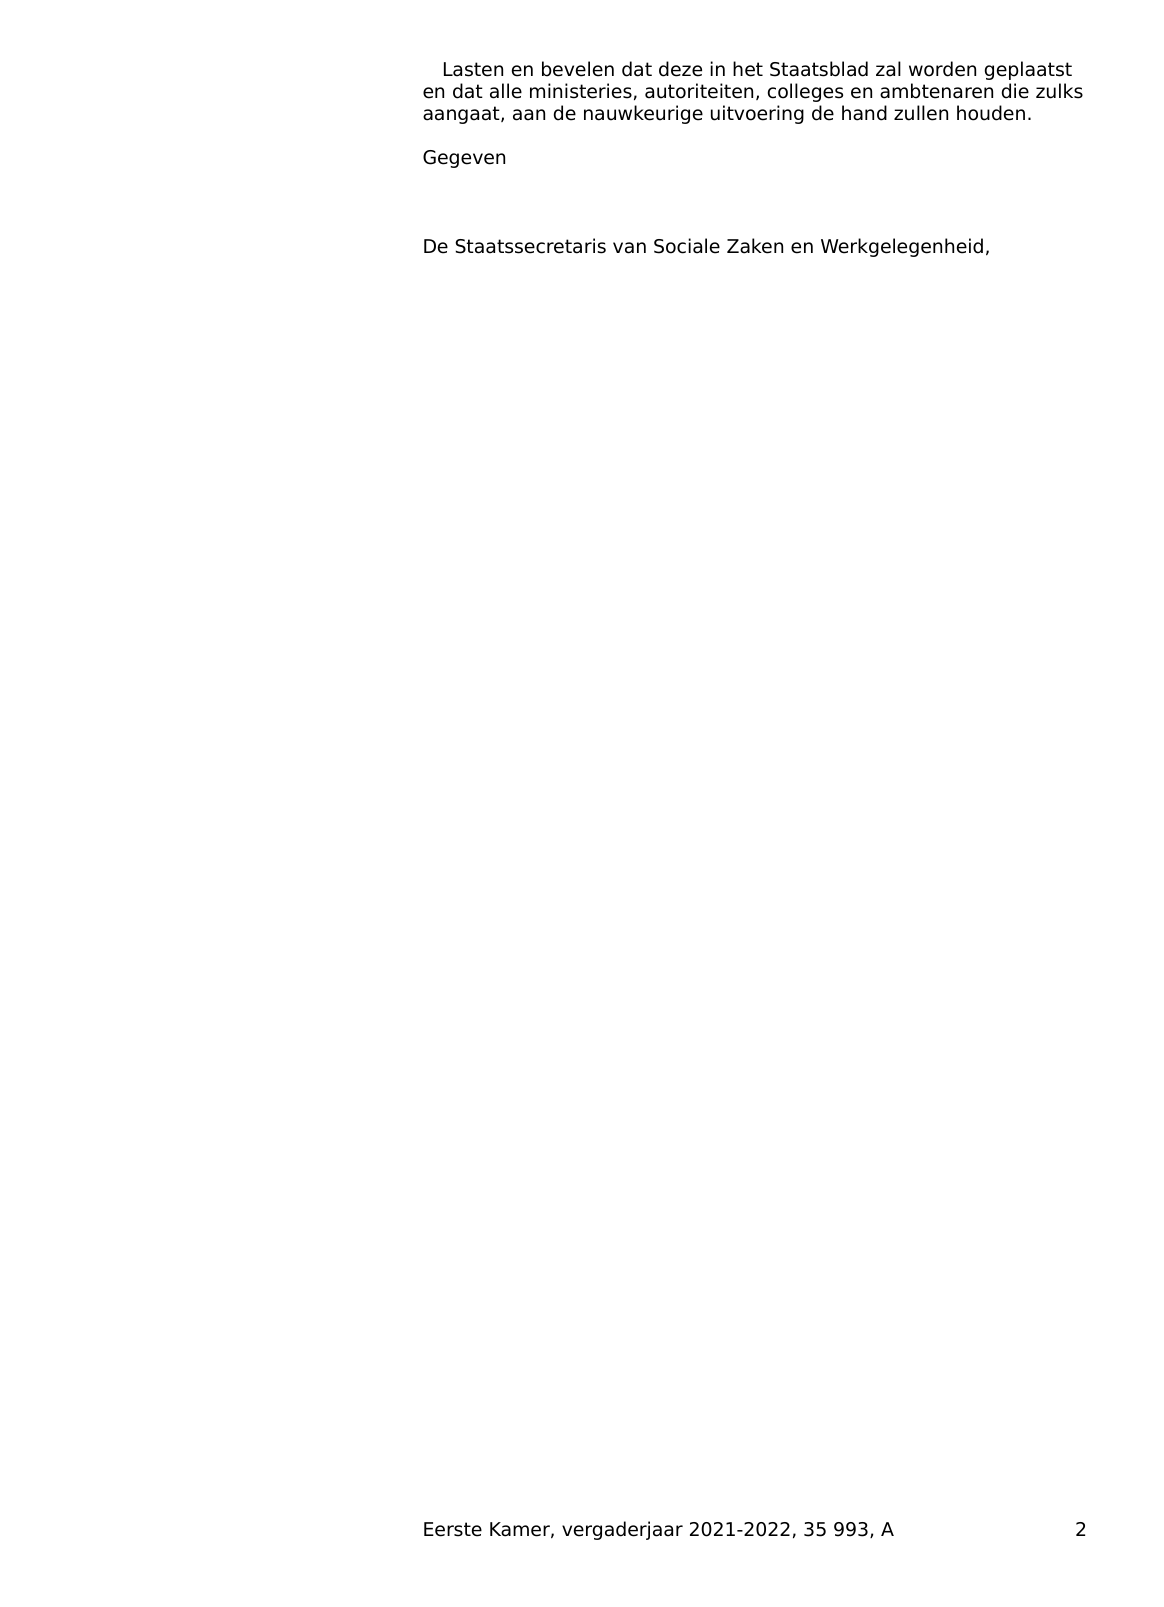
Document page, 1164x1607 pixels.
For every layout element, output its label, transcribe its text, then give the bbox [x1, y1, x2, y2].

text Gegeven [422, 147, 1087, 169]
text Lasten en bevelen dat deze in het Staatsblad zal worden geplaatst en dat alle ministeries, autoriteiten, colleges en ambtenaren die zulks aangaat, aan de nauwkeurige uitvoering de hand zullen houden. [422, 59, 1087, 125]
text De Staatssecretaris van Sociale Zaken en Werkgelegenheid, [422, 236, 1087, 258]
